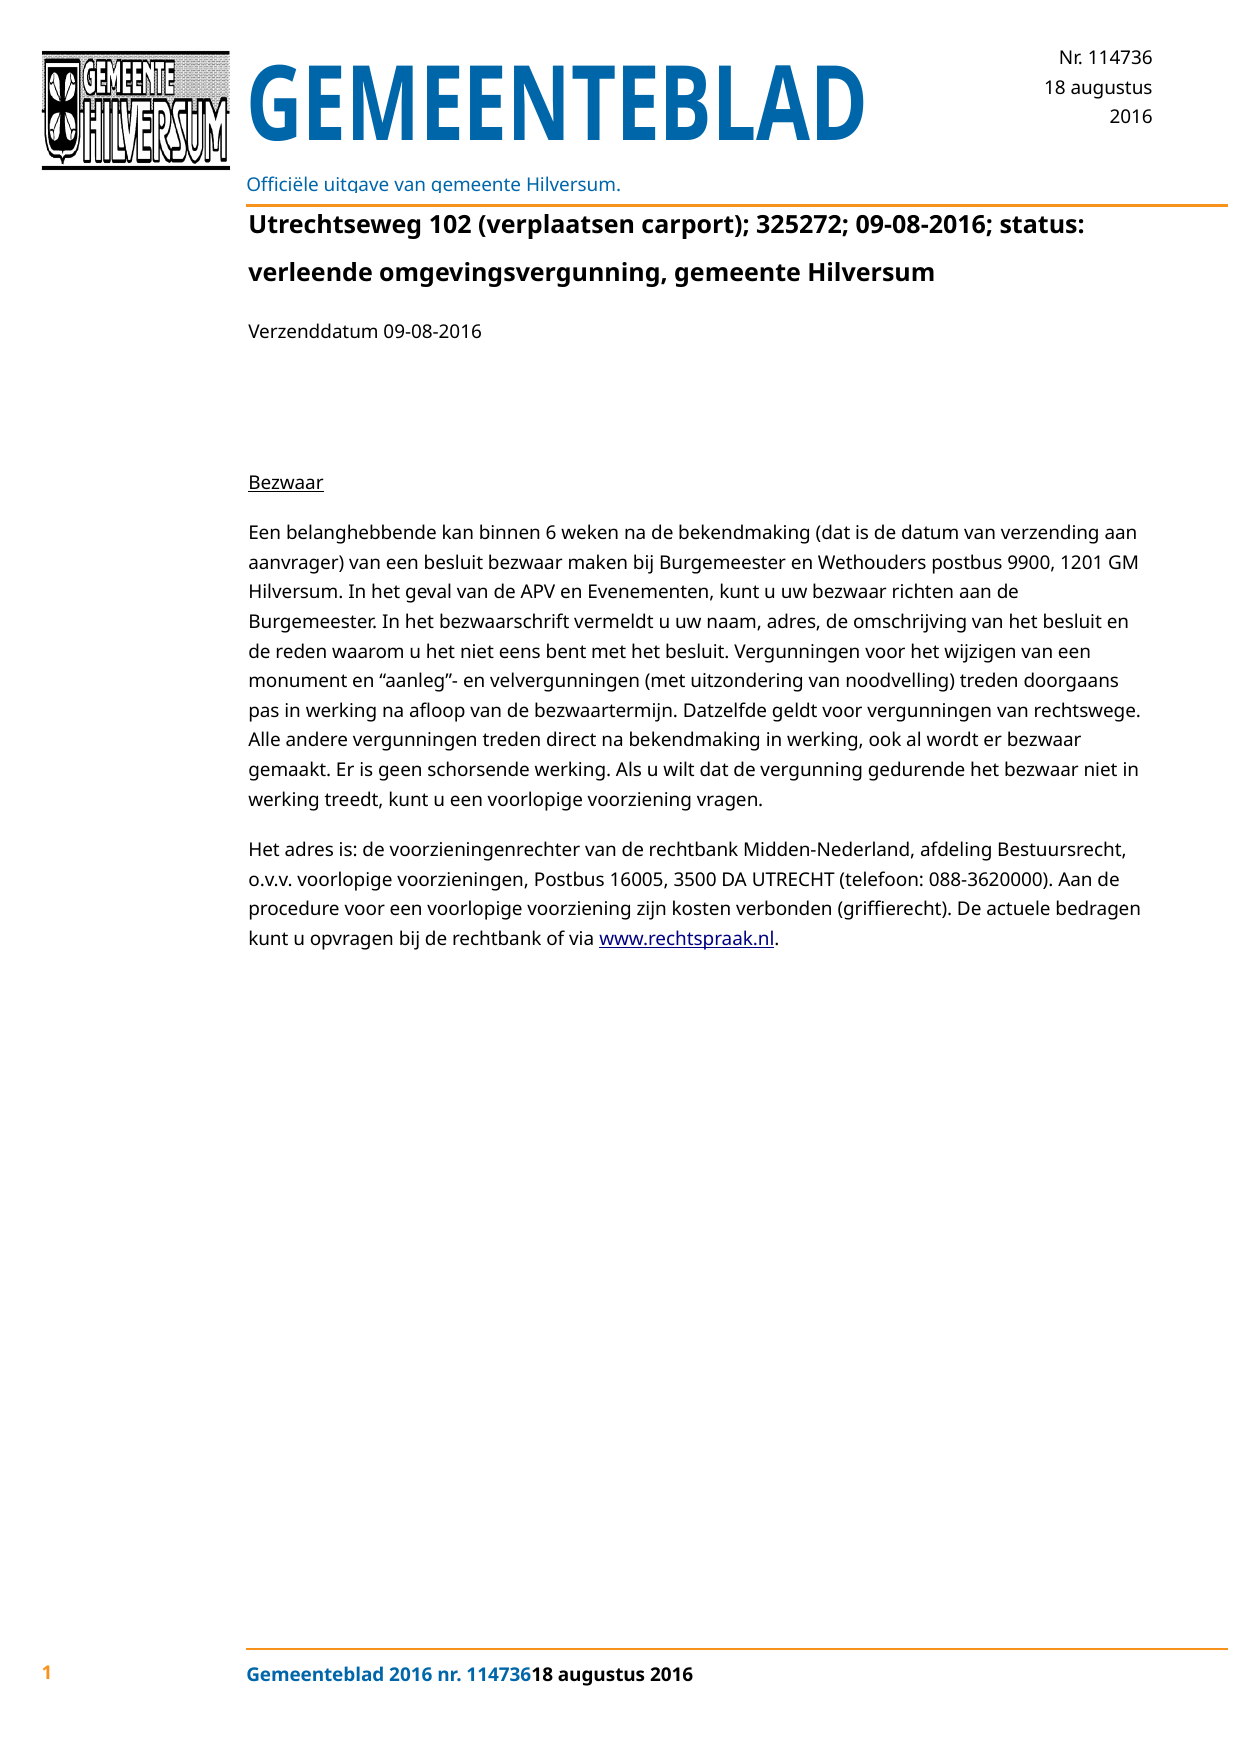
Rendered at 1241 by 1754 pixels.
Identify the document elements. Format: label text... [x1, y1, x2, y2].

text Een belanghebbende kan binnen 6 weken na de bekendmaking (dat is de datum van verzending aan aanvrager) van een besluit bezwaar maken bij Burgemeester en Wethouders postbus 9900, 1201 GM Hilversum. In het geval van de APV en Evenementen, kunt u uw bezwaar richten aan de Burgemeester. In het bezwaarschrift vermeldt u uw naam, adres, de omschrijving van het besluit en de reden waarom u het niet eens bent met het besluit. Vergunningen voor het wijzigen van een monument en “aanleg”- en velvergunningen (met uitzondering van noodvelling) treden doorgaans pas in werking na afloop van de bezwaartermijn. Datzelfde geldt voor vergunningen van rechtswege. Alle andere vergunningen treden direct na bekendmaking in werking, ook al wordt er bezwaar gemaakt. Er is geen schorsende werking. Als u wilt dat de vergunning gedurende het bezwaar niet in werking treedt, kunt u een voorlopige voorziening vragen. [248, 519, 1152, 812]
text Utrechtseweg 102 (verplaatsen carport); 325272; 09-08-2016; status: verleende omgevingsvergunning, gemeente Hilversum [248, 207, 1152, 288]
picture [41, 47, 231, 172]
text Het adres is: de voorzieningenrechter van de rechtbank Midden-Nederland, afdeling Bestuursrecht, o.v.v. voorlopige voorzieningen, Postbus 16005, 3500 DA UTRECHT (telefoon: 088-3620000). Aan de procedure voor een voorlopige voorziening zijn kosten verbonden (griffierecht). De actuele bedragen kunt u opvragen bij de rechtbank of via www.rechtspraak.nl. [248, 836, 1152, 951]
text Bezwaar [248, 469, 1152, 495]
text Verzenddatum 09-08-2016 [248, 318, 1152, 344]
